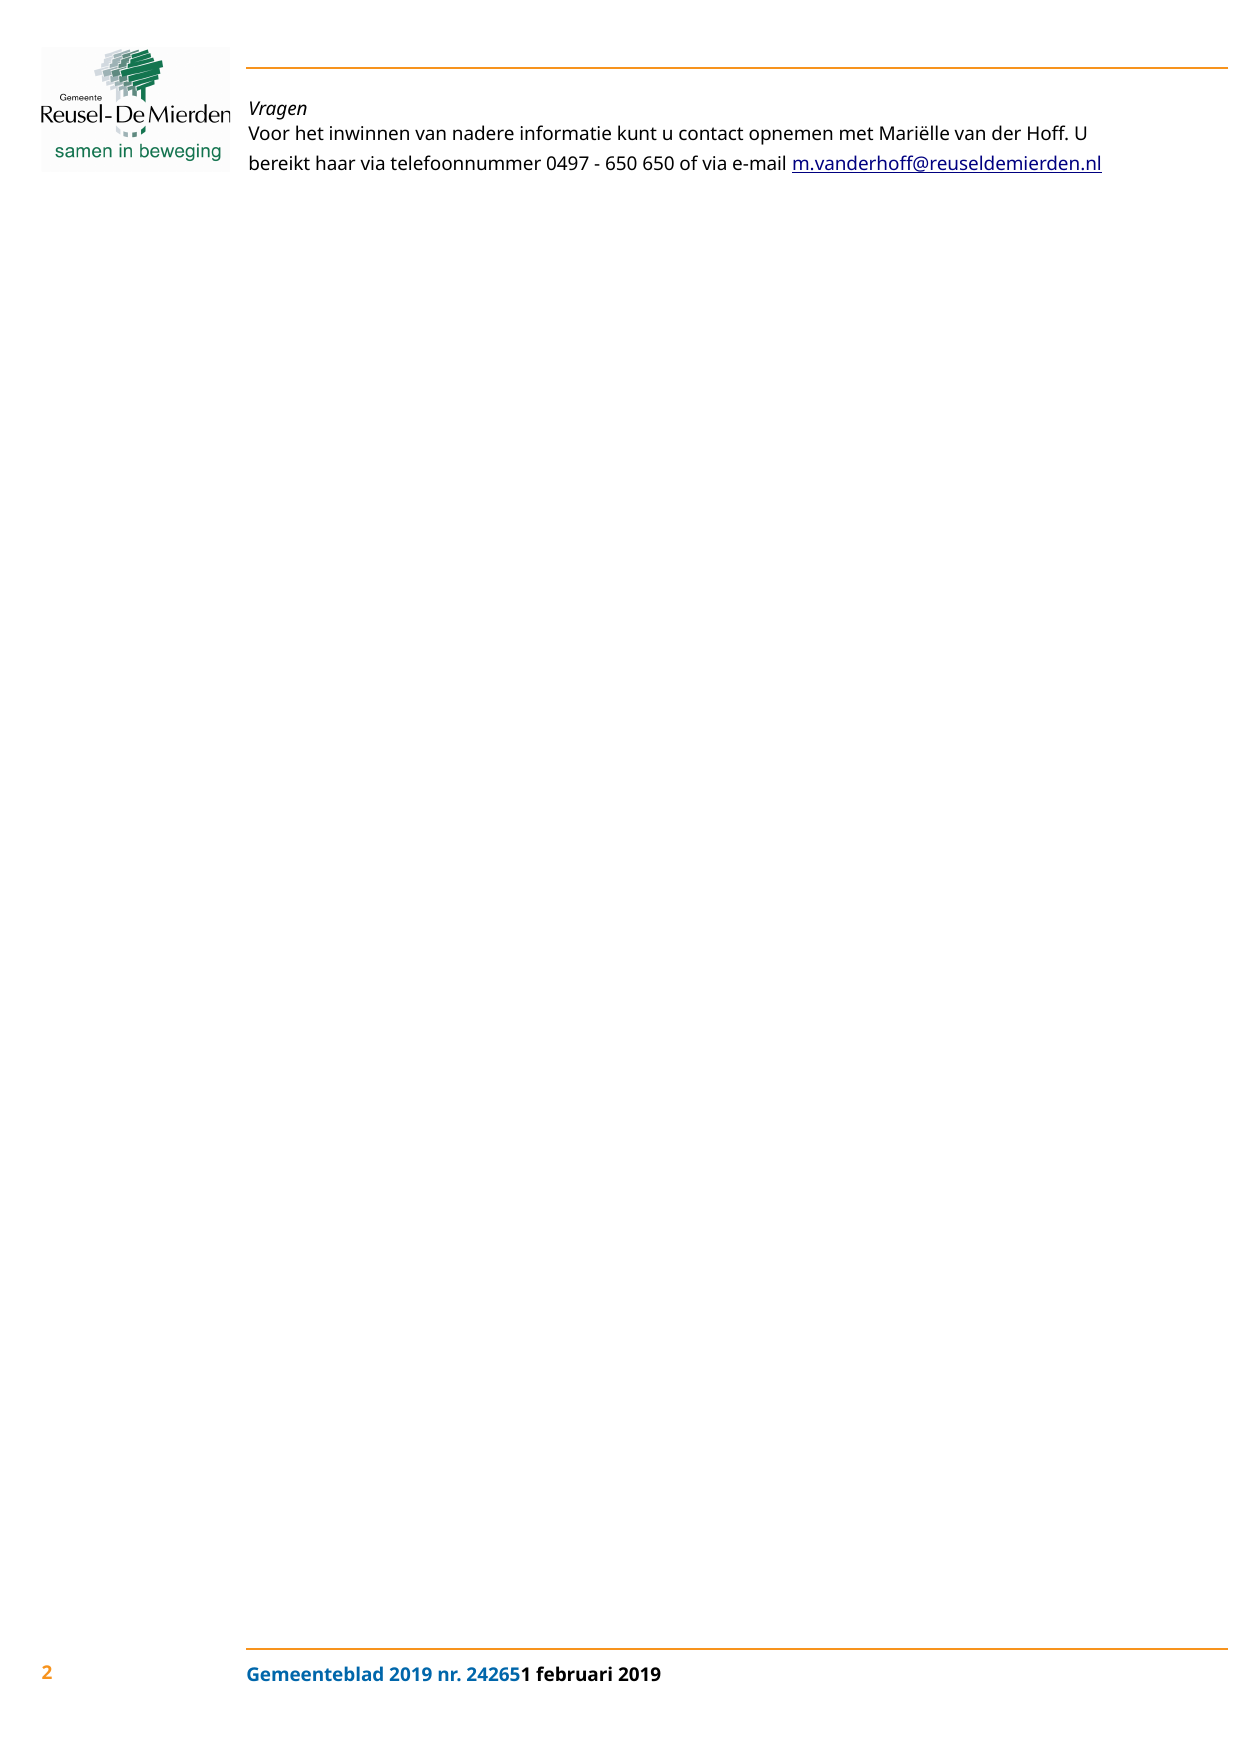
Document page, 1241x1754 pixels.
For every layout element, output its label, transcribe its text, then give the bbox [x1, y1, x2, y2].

picture [41, 47, 231, 172]
text Voor het inwinnen van nadere informatie kunt u contact opnemen met Mariëlle van der Hoff. U bereikt haar via telefoonnummer 0497 - 650 650 of via e-mail m.vanderhoff@reuseldemierden.nl [248, 121, 1152, 176]
text Vragen [248, 95, 1152, 121]
